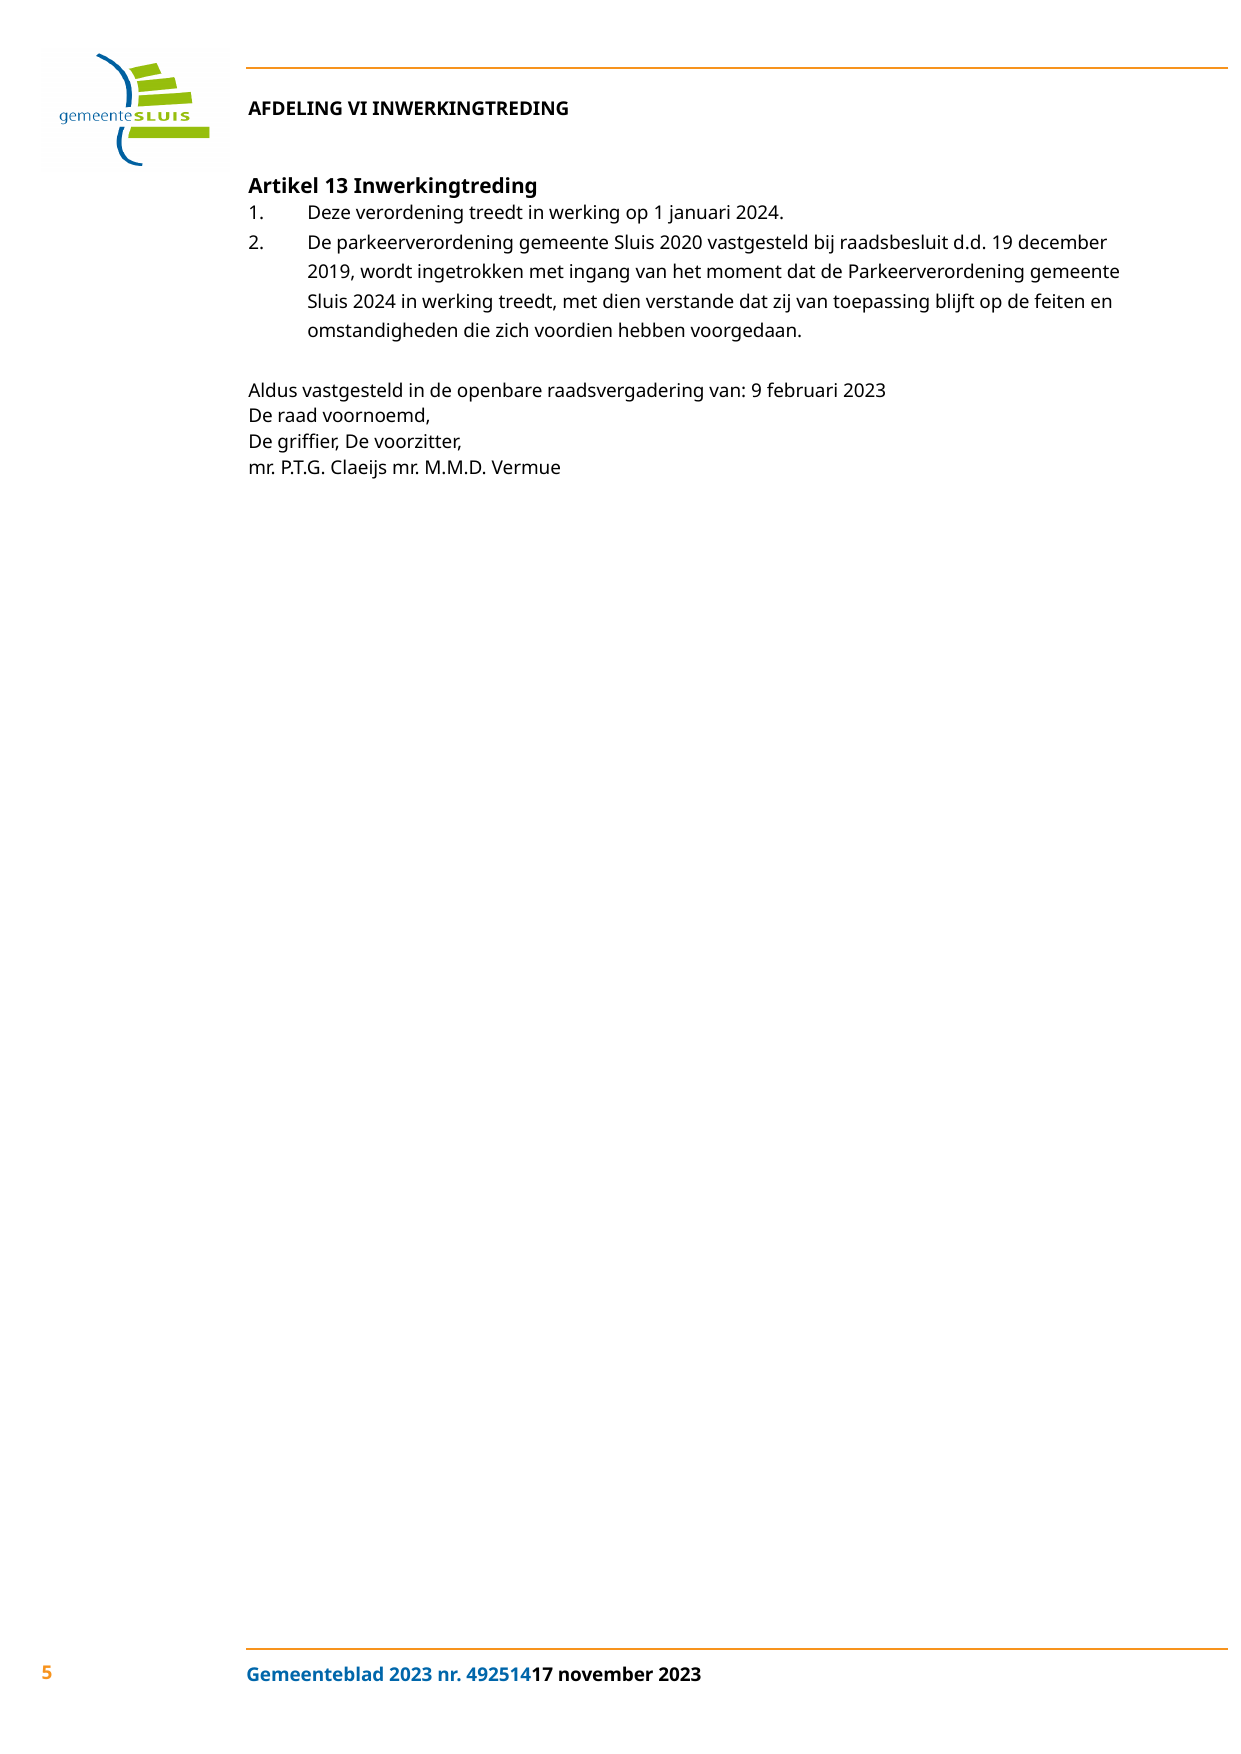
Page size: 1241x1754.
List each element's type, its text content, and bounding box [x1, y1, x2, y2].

text De raad voornoemd, [248, 403, 1152, 428]
text AFDELING VI INWERKINGTREDING [248, 95, 1152, 121]
list Deze verordening treedt in werking op 1 januari 2024. [248, 199, 1152, 225]
text mr. P.T.G. Claeijs mr. M.M.D. Vermue [248, 454, 1152, 480]
list De parkeerverordening gemeente Sluis 2020 vastgesteld bij raadsbesluit d.d. 19 december 2019, wordt ingetrokken met ingang van het moment dat de Parkeerverordening gemeente Sluis 2024 in werking treedt, met dien verstande dat zij van toepassing blijft op de feiten en omstandigheden die zich voordien hebben voorgedaan. [248, 229, 1152, 343]
text Artikel 13 Inwerkingtreding [248, 171, 1152, 199]
picture [41, 47, 231, 172]
text Aldus vastgesteld in de openbare raadsvergadering van: 9 februari 2023 [248, 377, 1152, 403]
text De griffier, De voorzitter, [248, 428, 1152, 454]
